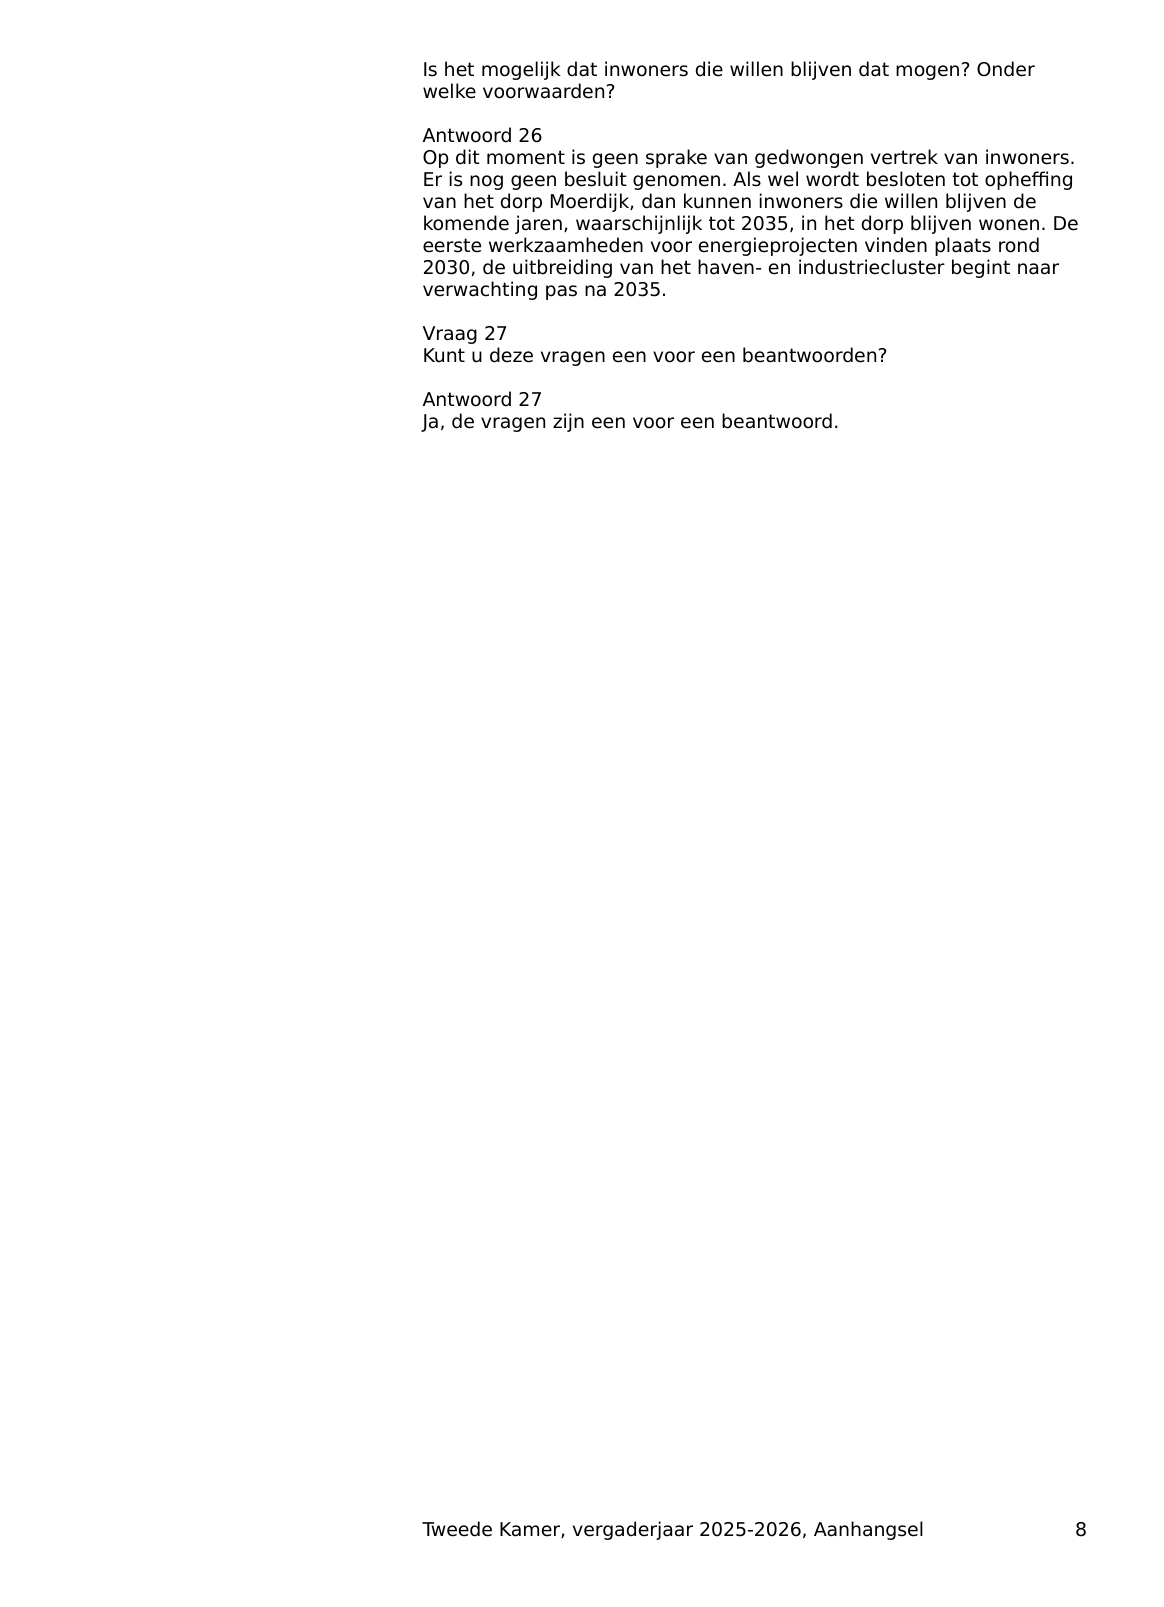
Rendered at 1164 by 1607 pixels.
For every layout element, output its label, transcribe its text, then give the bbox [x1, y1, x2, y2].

text Op dit moment is geen sprake van gedwongen vertrek van inwoners. Er is nog geen besluit genomen. Als wel wordt besloten tot opheffing van het dorp Moerdijk, dan kunnen inwoners die willen blijven de komende jaren, waarschijnlijk tot 2035, in het dorp blijven wonen. De eerste werkzaamheden voor energieprojecten vinden plaats rond 2030, de uitbreiding van het haven- en industriecluster begint naar verwachting pas na 2035. [422, 147, 1087, 301]
text Kunt u deze vragen een voor een beantwoorden? [422, 345, 1087, 367]
text Antwoord 26 [422, 125, 1087, 147]
text Vraag 27 [422, 323, 1087, 345]
text Ja, de vragen zijn een voor een beantwoord. [422, 411, 1087, 433]
text Antwoord 27 [422, 389, 1087, 411]
text Is het mogelijk dat inwoners die willen blijven dat mogen? Onder welke voorwaarden? [422, 59, 1087, 103]
